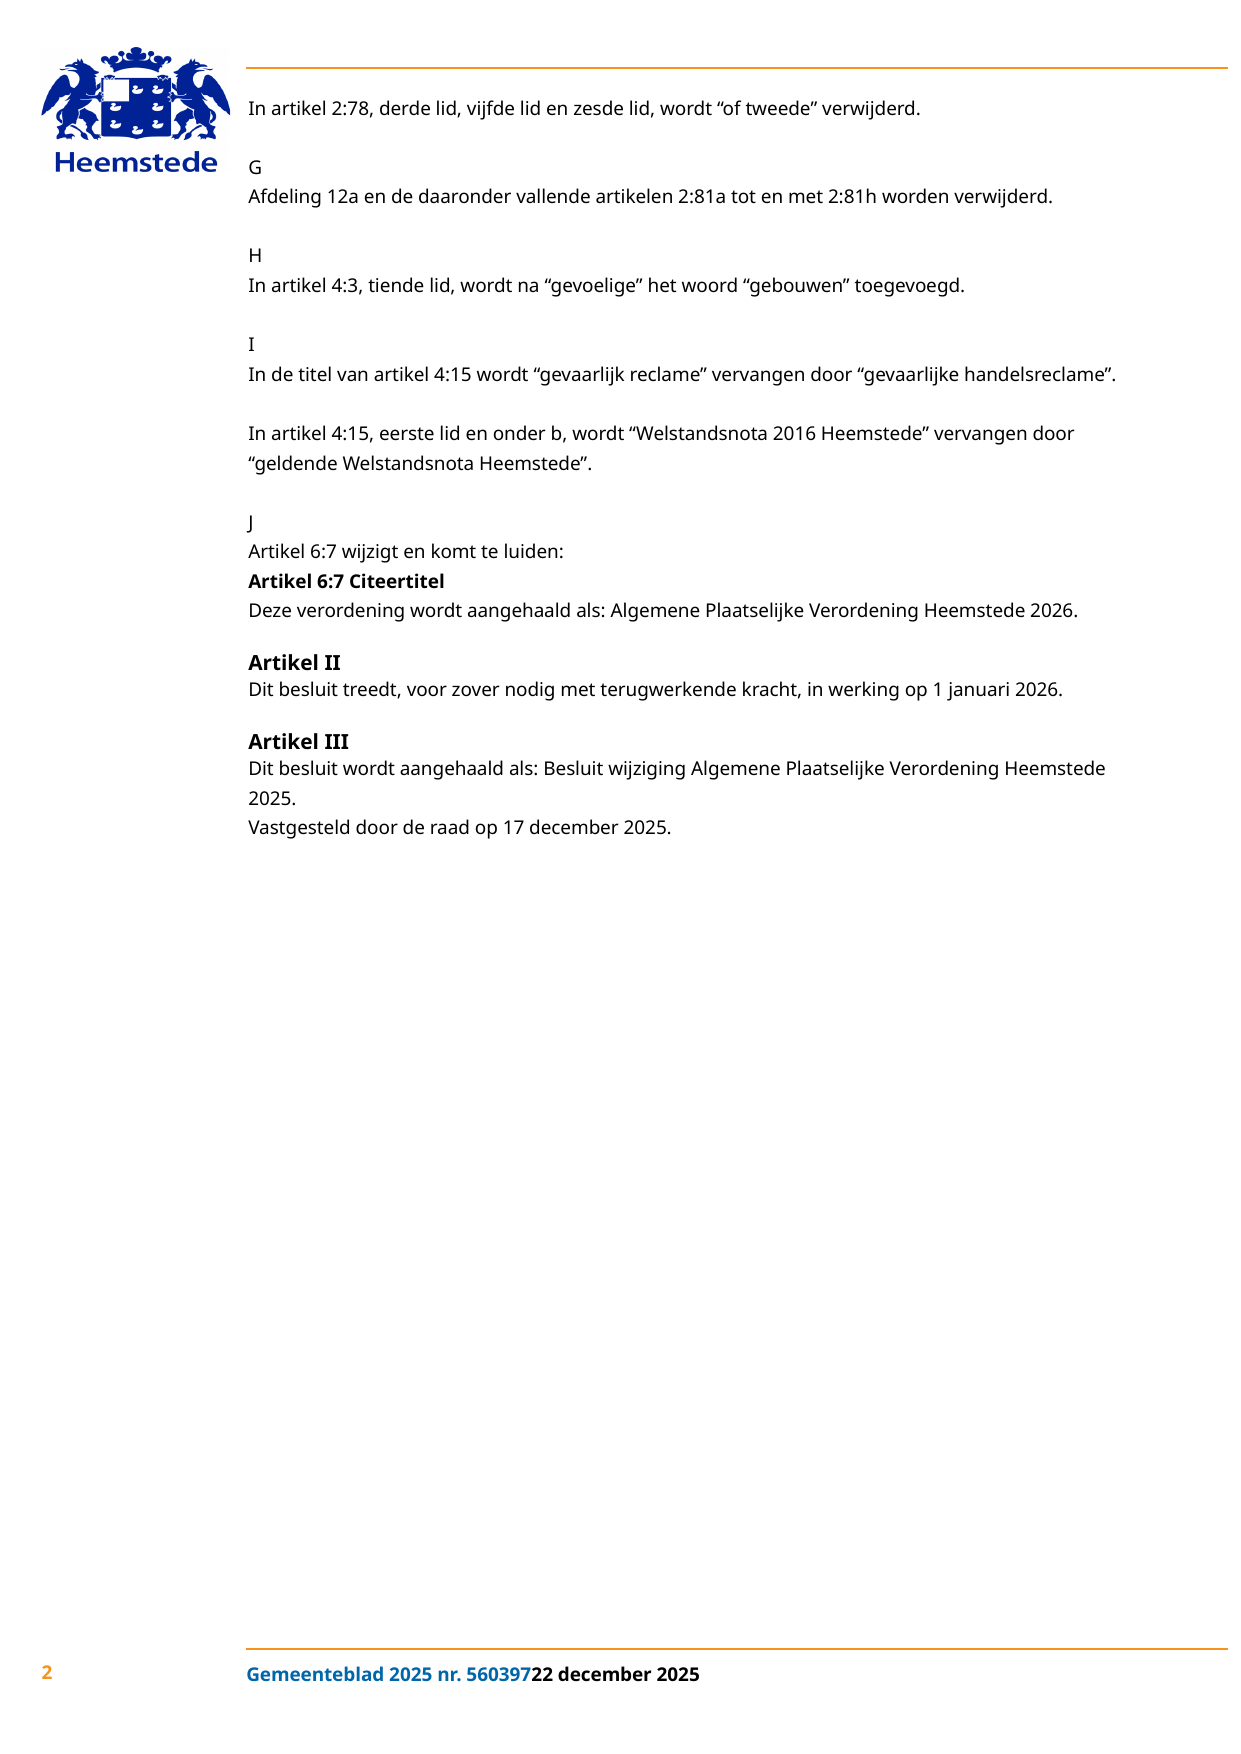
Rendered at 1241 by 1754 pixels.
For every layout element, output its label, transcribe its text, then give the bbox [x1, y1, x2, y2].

text Artikel 6:7 wijzigt en komt te luiden: [248, 538, 1152, 564]
text Dit besluit treedt, voor zover nodig met terugwerkende kracht, in werking op 1 januari 2026. [248, 677, 1152, 702]
picture [41, 47, 231, 172]
text Afdeling 12a en de daaronder vallende artikelen 2:81a tot en met 2:81h worden verwijderd. [248, 183, 1152, 209]
text In artikel 4:3, tiende lid, wordt na “gevoelige” het woord “gebouwen” toegevoegd. [248, 272, 1152, 298]
text G [248, 154, 1152, 180]
text In artikel 4:15, eerste lid en onder b, wordt “Welstandsnota 2016 Heemstede” vervangen door “geldende Welstandsnota Heemstede”. [248, 420, 1152, 476]
text Artikel III [248, 727, 1152, 755]
text Artikel 6:7 Citeertitel [248, 568, 1152, 594]
text Artikel II [248, 648, 1152, 677]
text Vastgesteld door de raad op 17 december 2025. [248, 814, 1152, 840]
text In de titel van artikel 4:15 wordt “gevaarlijk reclame” vervangen door “gevaarlijke handelsreclame”. [248, 361, 1152, 387]
text In artikel 2:78, derde lid, vijfde lid en zesde lid, wordt “of tweede” verwijderd. [248, 95, 1152, 121]
text Dit besluit wordt aangehaald als: Besluit wijziging Algemene Plaatselijke Verordening Heemstede 2025. [248, 755, 1152, 811]
text I [248, 331, 1152, 357]
text H [248, 243, 1152, 268]
text J [248, 509, 1152, 535]
text Deze verordening wordt aangehaald als: Algemene Plaatselijke Verordening Heemstede 2026. [248, 598, 1152, 623]
